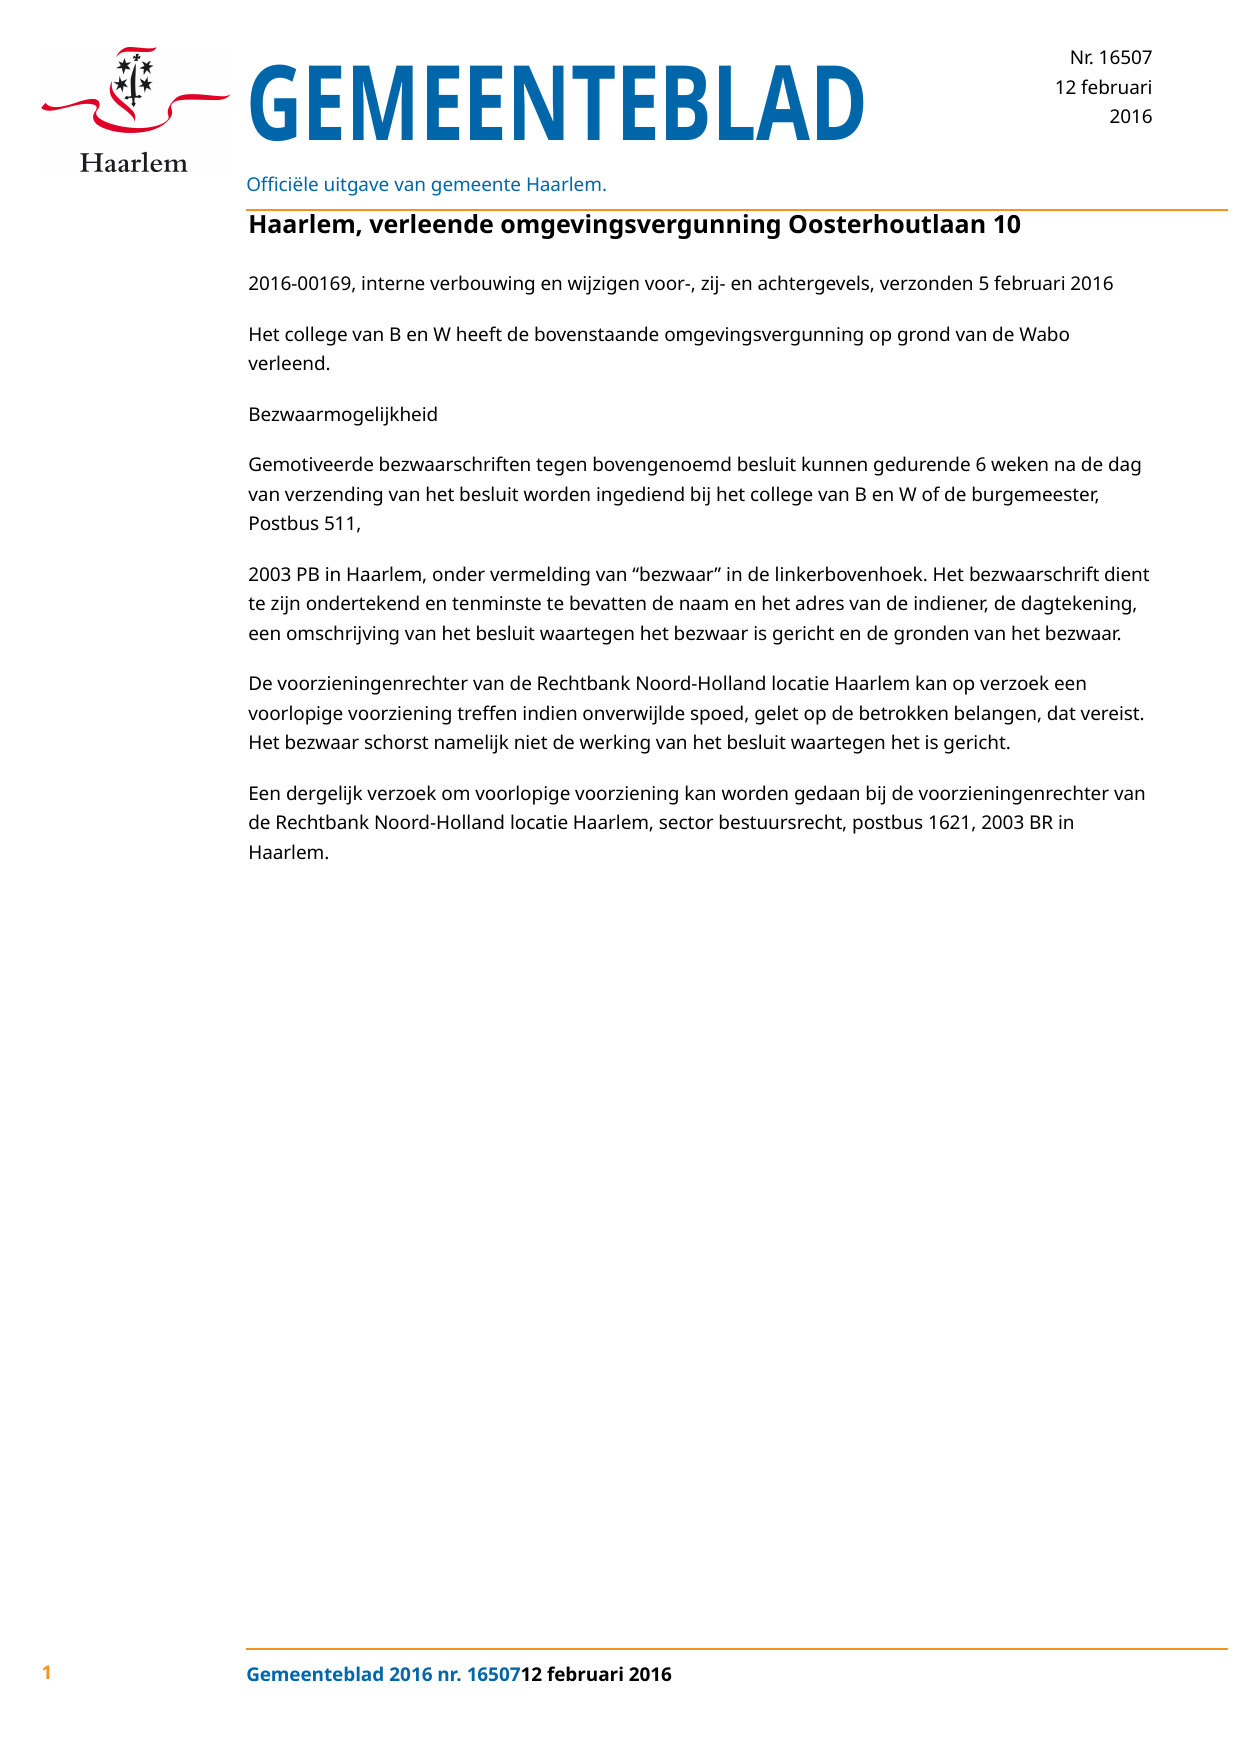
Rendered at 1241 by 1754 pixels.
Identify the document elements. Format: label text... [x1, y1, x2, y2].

picture [41, 47, 231, 172]
text Een dergelijk verzoek om voorlopige voorziening kan worden gedaan bij de voorzieningenrechter van de Rechtbank Noord-Holland locatie Haarlem, sector bestuursrecht, postbus 1621, 2003 BR in Haarlem. [248, 780, 1152, 865]
text 2016-00169, interne verbouwing en wijzigen voor-, zij- en achtergevels, verzonden 5 februari 2016 [248, 270, 1152, 296]
text Het college van B en W heeft de bovenstaande omgevingsvergunning op grond van de Wabo verleend. [248, 321, 1152, 376]
text Haarlem, verleende omgevingsvergunning Oosterhoutlaan 10 [248, 211, 1152, 241]
text Bezwaarmogelijkheid [248, 401, 1152, 426]
text De voorzieningenrechter van de Rechtbank Noord-Holland locatie Haarlem kan op verzoek een voorlopige voorziening treffen indien onverwijlde spoed, gelet op de betrokken belangen, dat vereist. Het bezwaar schorst namelijk niet de werking van het besluit waartegen het is gericht. [248, 670, 1152, 755]
text Gemotiveerde bezwaarschriften tegen bovengenoemd besluit kunnen gedurende 6 weken na de dag van verzending van het besluit worden ingediend bij het college van B en W of de burgemeester, Postbus 511, [248, 451, 1152, 536]
text 2003 PB in Haarlem, onder vermelding van “bezwaar” in de linkerbovenhoek. Het bezwaarschrift dient te zijn ondertekend en tenminste te bevatten de naam en het adres van de indiener, de dagtekening, een omschrijving van het besluit waartegen het bezwaar is gericht en de gronden van het bezwaar. [248, 561, 1152, 646]
